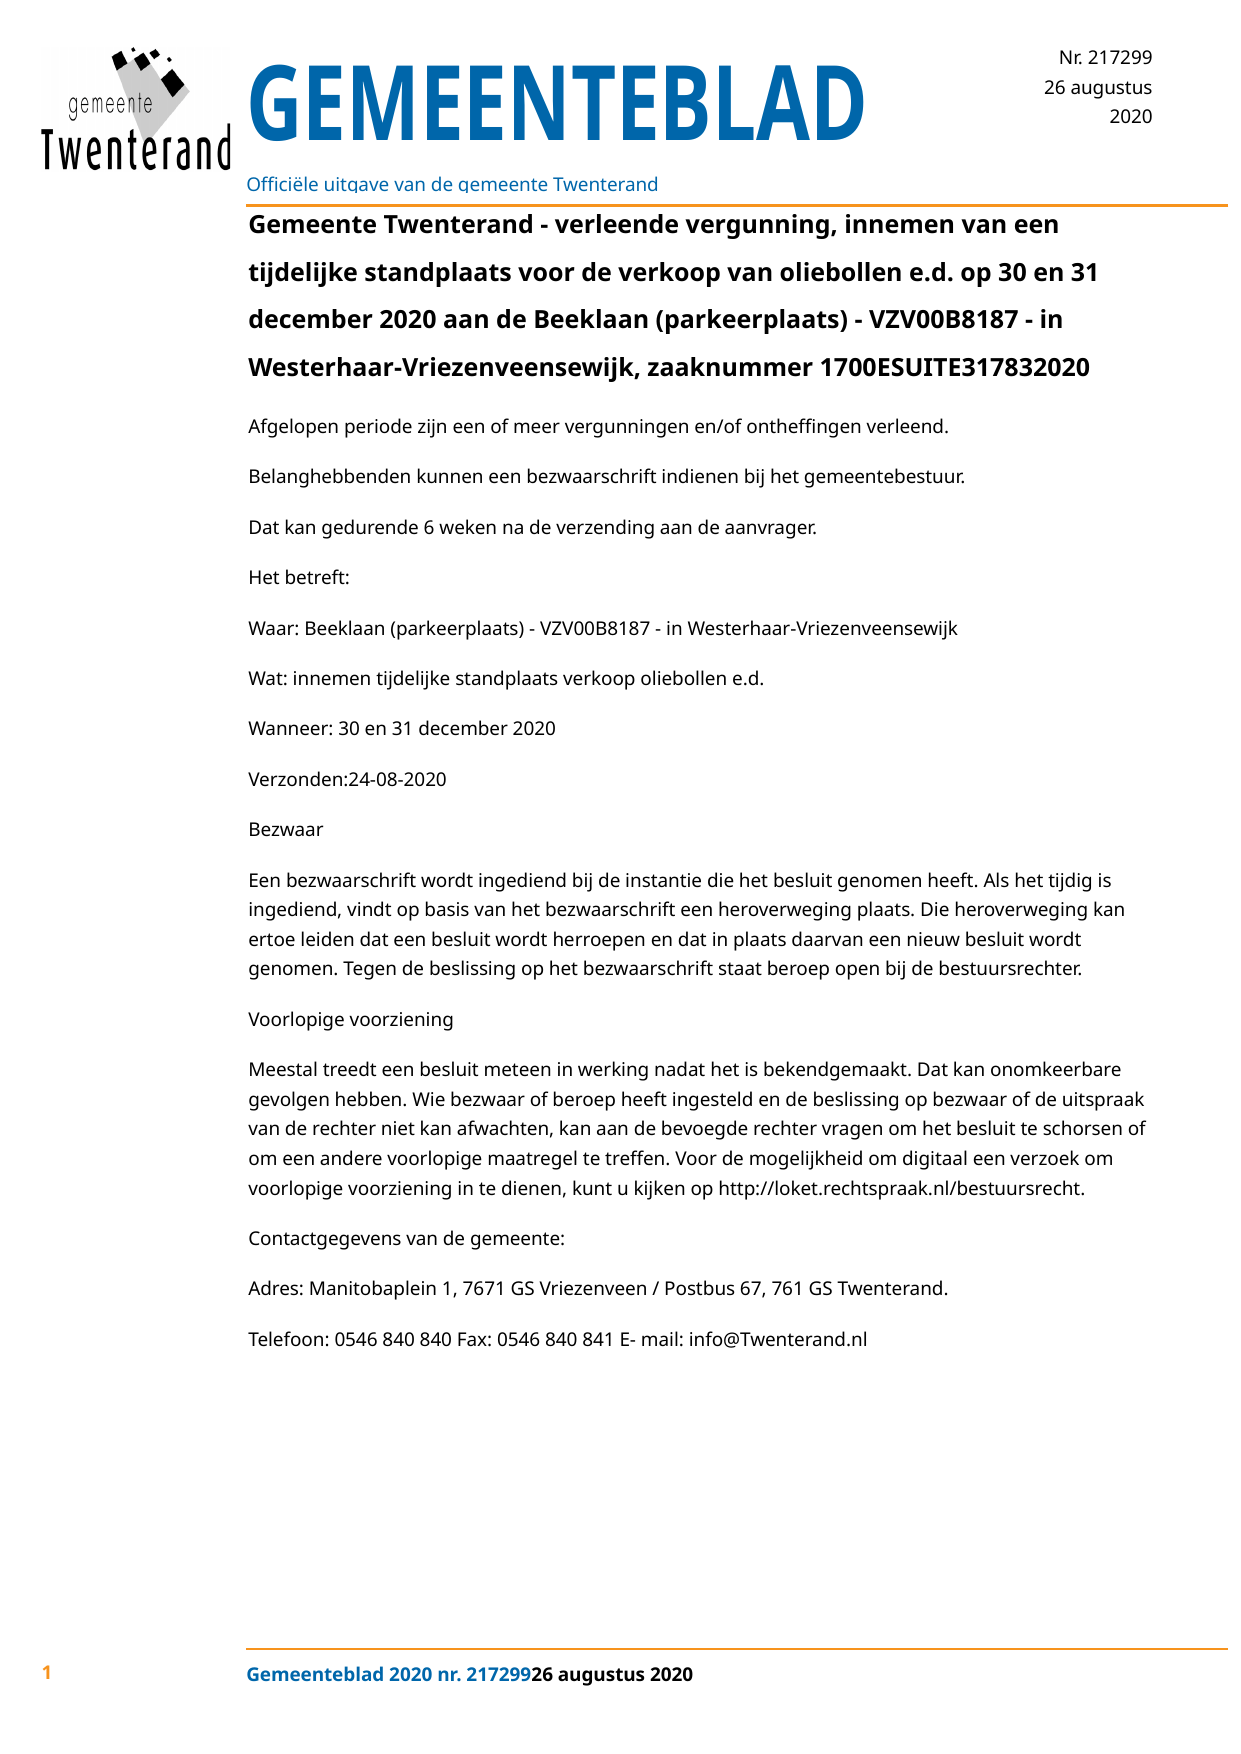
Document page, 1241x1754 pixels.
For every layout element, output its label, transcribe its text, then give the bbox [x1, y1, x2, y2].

text Contactgegevens van de gemeente: [248, 1225, 1152, 1251]
text Een bezwaarschrift wordt ingediend bij de instantie die het besluit genomen heeft. Als het tijdig is ingediend, vindt op basis van het bezwaarschrift een heroverweging plaats. Die heroverweging kan ertoe leiden dat een besluit wordt herroepen en dat in plaats daarvan een nieuw besluit wordt genomen. Tegen de beslissing op het bezwaarschrift staat beroep open bij de bestuursrechter. [248, 867, 1152, 981]
text Gemeente Twenterand - verleende vergunning, innemen van een tijdelijke standplaats voor de verkoop van oliebollen e.d. op 30 en 31 december 2020 aan de Beeklaan (parkeerplaats) - VZV00B8187 - in Westerhaar-Vriezenveensewijk, zaaknummer 1700ESUITE317832020 [248, 207, 1152, 384]
text Bezwaar [248, 816, 1152, 842]
text Het betreft: [248, 564, 1152, 590]
picture [41, 47, 231, 172]
text Wanneer: 30 en 31 december 2020 [248, 716, 1152, 741]
text Belanghebbenden kunnen een bezwaarschrift indienen bij het gemeentebestuur. [248, 463, 1152, 489]
text Adres: Manitobaplein 1, 7671 GS Vriezenveen / Postbus 67, 761 GS Twenterand. [248, 1276, 1152, 1301]
text Verzonden:24-08-2020 [248, 766, 1152, 792]
text Wat: innemen tijdelijke standplaats verkoop oliebollen e.d. [248, 665, 1152, 691]
text Dat kan gedurende 6 weken na de verzending aan de aanvrager. [248, 514, 1152, 540]
text Meestal treedt een besluit meteen in werking nadat het is bekendgemaakt. Dat kan onomkeerbare gevolgen hebben. Wie bezwaar of beroep heeft ingesteld en de beslissing op bezwaar of de uitspraak van de rechter niet kan afwachten, kan aan de bevoegde rechter vragen om het besluit te schorsen of om een andere voorlopige maatregel te treffen. Voor de mogelijkheid om digitaal een verzoek om voorlopige voorziening in te dienen, kunt u kijken op http://loket.rechtspraak.nl/bestuursrecht. [248, 1056, 1152, 1201]
text Afgelopen periode zijn een of meer vergunningen en/of ontheffingen verleend. [248, 413, 1152, 439]
text Waar: Beeklaan (parkeerplaats) - VZV00B8187 - in Westerhaar-Vriezenveensewijk [248, 615, 1152, 641]
text Telefoon: 0546 840 840 Fax: 0546 840 841 E- mail: info@Twenterand.nl [248, 1326, 1152, 1352]
text Voorlopige voorziening [248, 1006, 1152, 1032]
